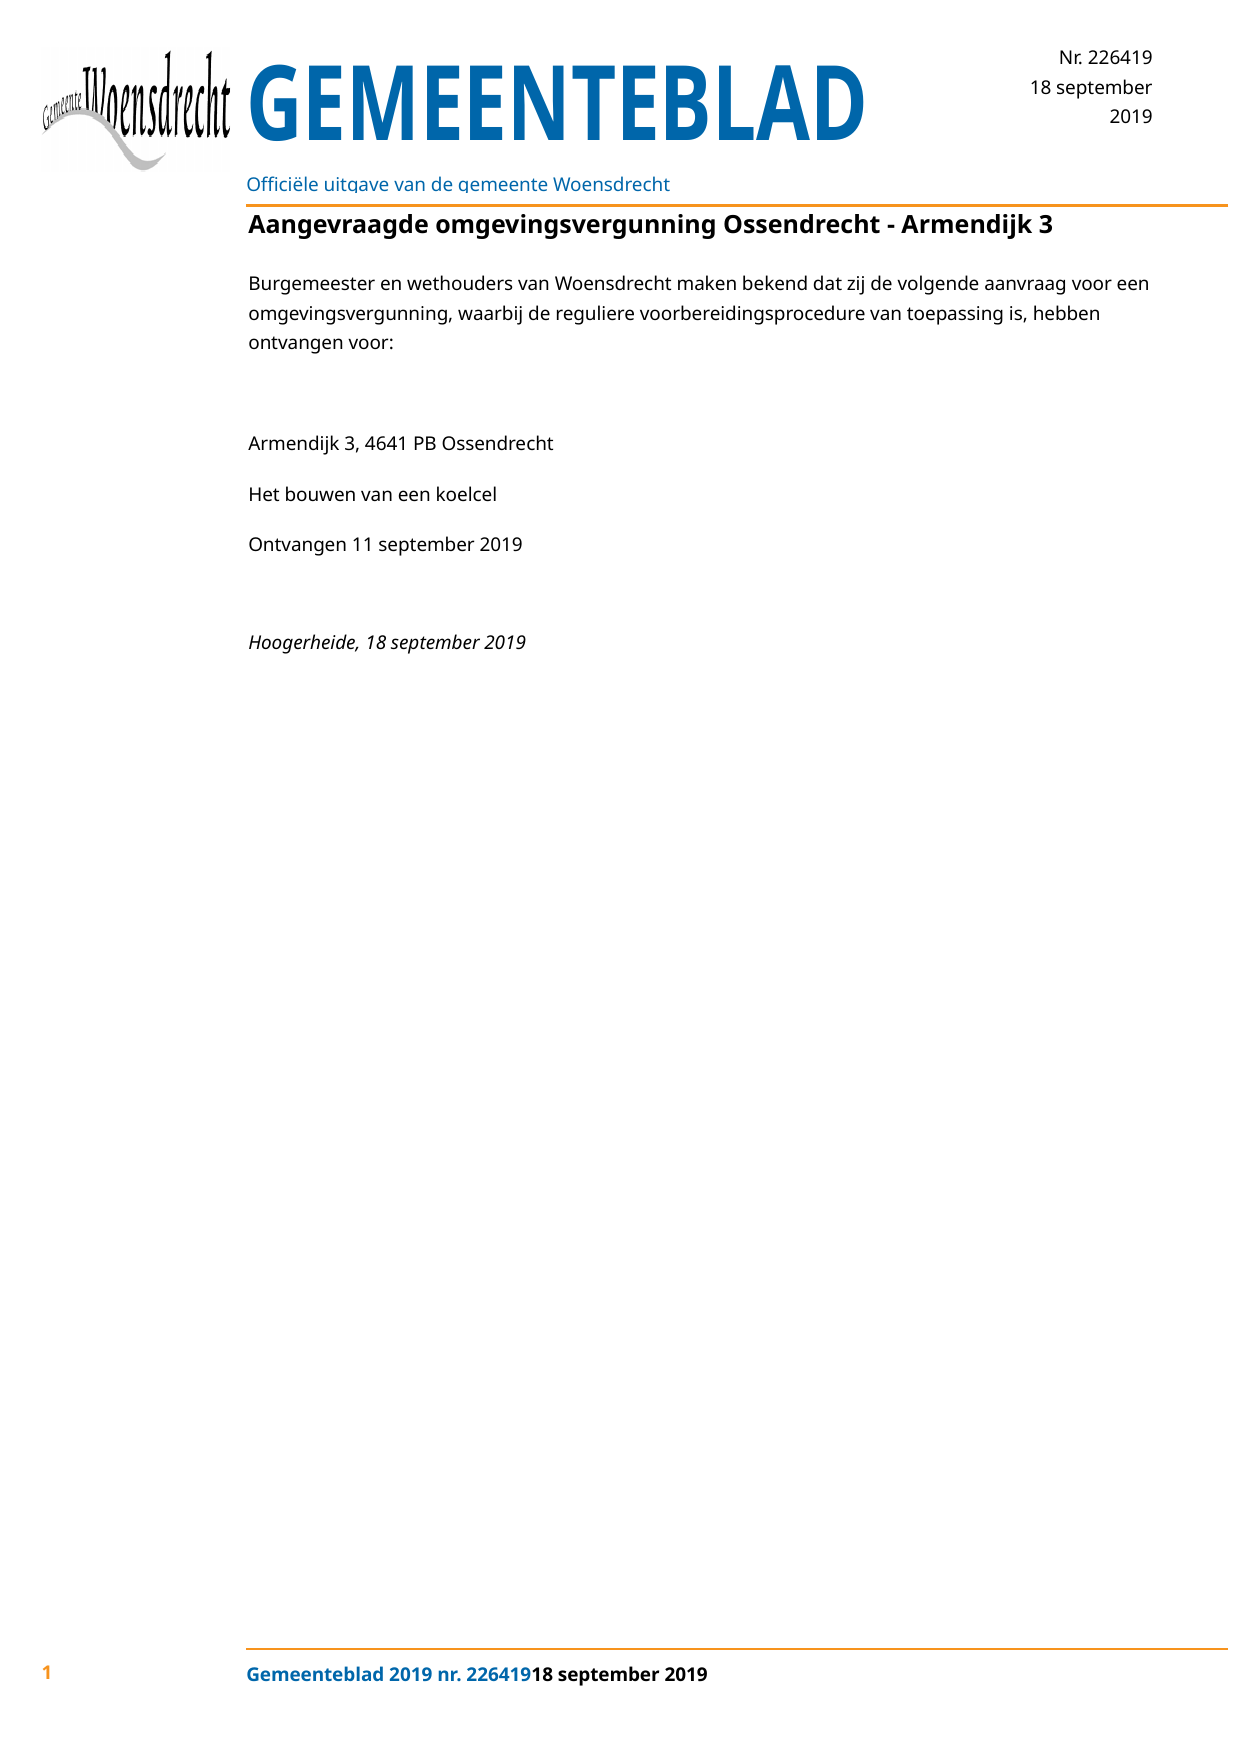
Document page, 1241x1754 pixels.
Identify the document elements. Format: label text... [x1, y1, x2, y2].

text Hoogerheide, 18 september 2019 [248, 629, 1152, 655]
text Aangevraagde omgevingsvergunning Ossendrecht - Armendijk 3 [248, 207, 1152, 241]
text Burgemeester en wethouders van Woensdrecht maken bekend dat zij de volgende aanvraag voor een omgevingsvergunning, waarbij de reguliere voorbereidingsprocedure van toepassing is, hebben ontvangen voor: [248, 270, 1152, 355]
text Ontvangen 11 september 2019 [248, 531, 1152, 557]
text Armendijk 3, 4641 PB Ossendrecht [248, 430, 1152, 456]
text Het bouwen van een koelcel [248, 481, 1152, 506]
picture [41, 47, 231, 172]
